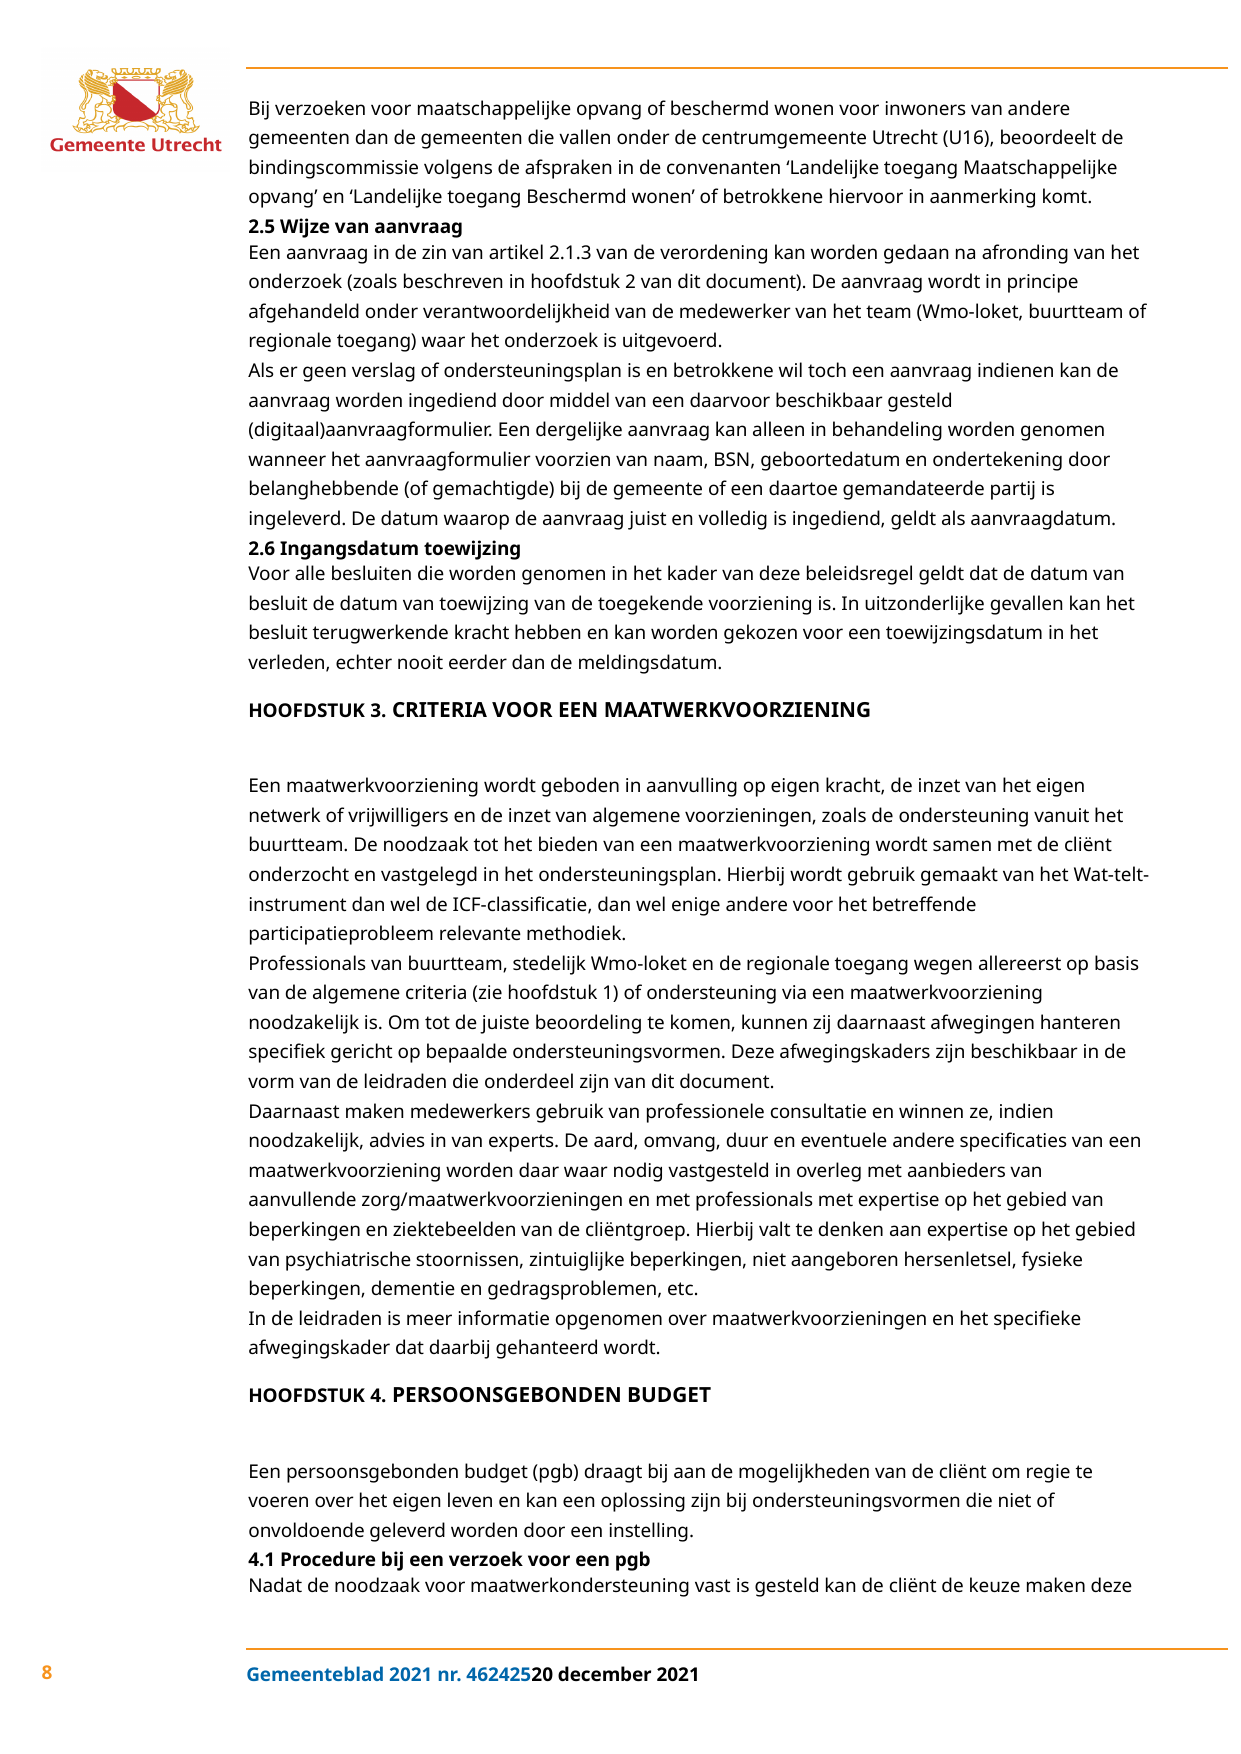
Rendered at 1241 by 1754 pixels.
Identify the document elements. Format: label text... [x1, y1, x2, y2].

text Nadat de noodzaak voor maatwerkondersteuning vast is gesteld kan de cliënt de keuze maken deze [248, 1572, 1152, 1598]
text HOOFDSTUK 3. CRITERIA VOOR EEN MAATWERKVOORZIENING [248, 695, 1152, 723]
text HOOFDSTUK 4. PERSOONSGEBONDEN BUDGET [248, 1380, 1152, 1409]
text 2.6 Ingangsdatum toewijzing [248, 535, 1152, 560]
text Professionals van buurtteam, stedelijk Wmo-loket en de regionale toegang wegen allereerst op basis van de algemene criteria (zie hoofdstuk 1) of ondersteuning via een maatwerkvoorziening noodzakelijk is. Om tot de juiste beoordeling te komen, kunnen zij daarnaast afwegingen hanteren specifiek gericht op bepaalde ondersteuningsvormen. Deze afwegingskaders zijn beschikbaar in de vorm van de leidraden die onderdeel zijn van dit document. [248, 950, 1152, 1094]
text In de leidraden is meer informatie opgenomen over maatwerkvoorzieningen en het specifieke afwegingskader dat daarbij gehanteerd wordt. [248, 1305, 1152, 1360]
text Daarnaast maken medewerkers gebruik van professionele consultatie en winnen ze, indien noodzakelijk, advies in van experts. De aard, omvang, duur en eventuele andere specificaties van een maatwerkvoorziening worden daar waar nodig vastgesteld in overleg met aanbieders van aanvullende zorg/maatwerkvoorzieningen en met professionals met expertise op het gebied van beperkingen en ziektebeelden van de cliëntgroep. Hierbij valt te denken aan expertise op het gebied van psychiatrische stoornissen, zintuiglijke beperkingen, niet aangeboren hersenletsel, fysieke beperkingen, dementie en gedragsproblemen, etc. [248, 1098, 1152, 1301]
text Een aanvraag in de zin van artikel 2.1.3 van de verordening kan worden gedaan na afronding van het onderzoek (zoals beschreven in hoofdstuk 2 van dit document). De aanvraag wordt in principe afgehandeld onder verantwoordelijkheid van de medewerker van het team (Wmo-loket, buurtteam of regionale toegang) waar het onderzoek is uitgevoerd. [248, 239, 1152, 353]
text 4.1 Procedure bij een verzoek voor een pgb [248, 1547, 1152, 1572]
text Als er geen verslag of ondersteuningsplan is en betrokkene wil toch een aanvraag indienen kan de aanvraag worden ingediend door middel van een daarvoor beschikbaar gesteld (digitaal)aanvraagformulier. Een dergelijke aanvraag kan alleen in behandeling worden genomen wanneer het aanvraagformulier voorzien van naam, BSN, geboortedatum en ondertekening door belanghebbende (of gemachtigde) bij de gemeente of een daartoe gemandateerde partij is ingeleverd. De datum waarop de aanvraag juist en volledig is ingediend, geldt als aanvraagdatum. [248, 357, 1152, 531]
text Bij verzoeken voor maatschappelijke opvang of beschermd wonen voor inwoners van andere gemeenten dan de gemeenten die vallen onder de centrumgemeente Utrecht (U16), beoordeelt de bindingscommissie volgens de afspraken in de convenanten ‘Landelijke toegang Maatschappelijke opvang’ en ‘Landelijke toegang Beschermd wonen’ of betrokkene hiervoor in aanmerking komt. [248, 95, 1152, 209]
text Een persoonsgebonden budget (pgb) draagt bij aan de mogelijkheden van de cliënt om regie te voeren over het eigen leven en kan een oplossing zijn bij ondersteuningsvormen die niet of onvoldoende geleverd worden door een instelling. [248, 1458, 1152, 1543]
picture [41, 47, 231, 172]
text Een maatwerkvoorziening wordt geboden in aanvulling op eigen kracht, de inzet van het eigen netwerk of vrijwilligers en de inzet van algemene voorzieningen, zoals de ondersteuning vanuit het buurtteam. De noodzaak tot het bieden van een maatwerkvoorziening wordt samen met de cliënt onderzocht en vastgelegd in het ondersteuningsplan. Hierbij wordt gebruik gemaakt van het Wat-telt-instrument dan wel de ICF-classificatie, dan wel enige andere voor het betreffende participatieprobleem relevante methodiek. [248, 772, 1152, 946]
text 2.5 Wijze van aanvraag [248, 213, 1152, 239]
text Voor alle besluiten die worden genomen in het kader van deze beleidsregel geldt dat de datum van besluit de datum van toewijzing van de toegekende voorziening is. In uitzonderlijke gevallen kan het besluit terugwerkende kracht hebben en kan worden gekozen voor een toewijzingsdatum in het verleden, echter nooit eerder dan de meldingsdatum. [248, 560, 1152, 675]
